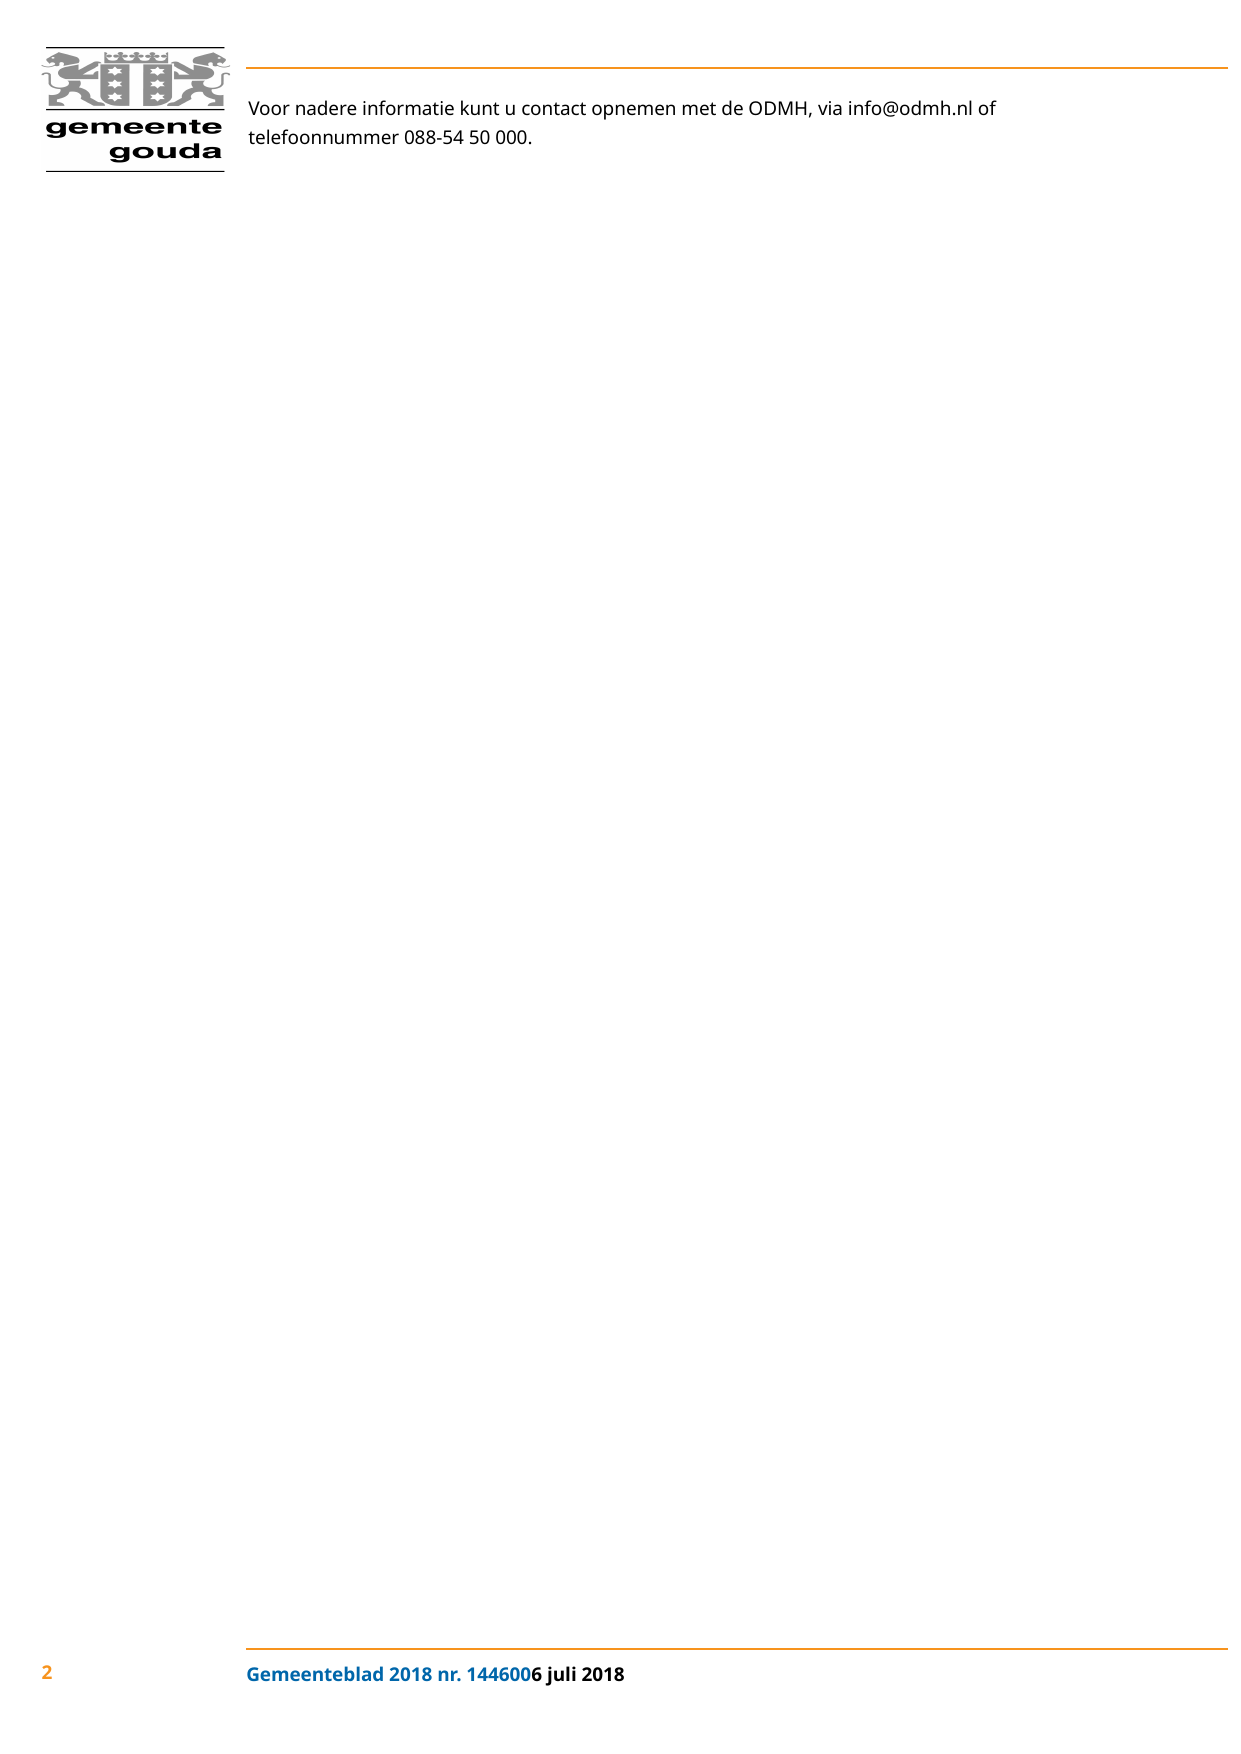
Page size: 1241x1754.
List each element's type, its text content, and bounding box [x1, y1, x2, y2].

picture [41, 47, 231, 172]
text Voor nadere informatie kunt u contact opnemen met de ODMH, via info@odmh.nl of telefoonnummer 088-54 50 000. [248, 95, 1152, 150]
